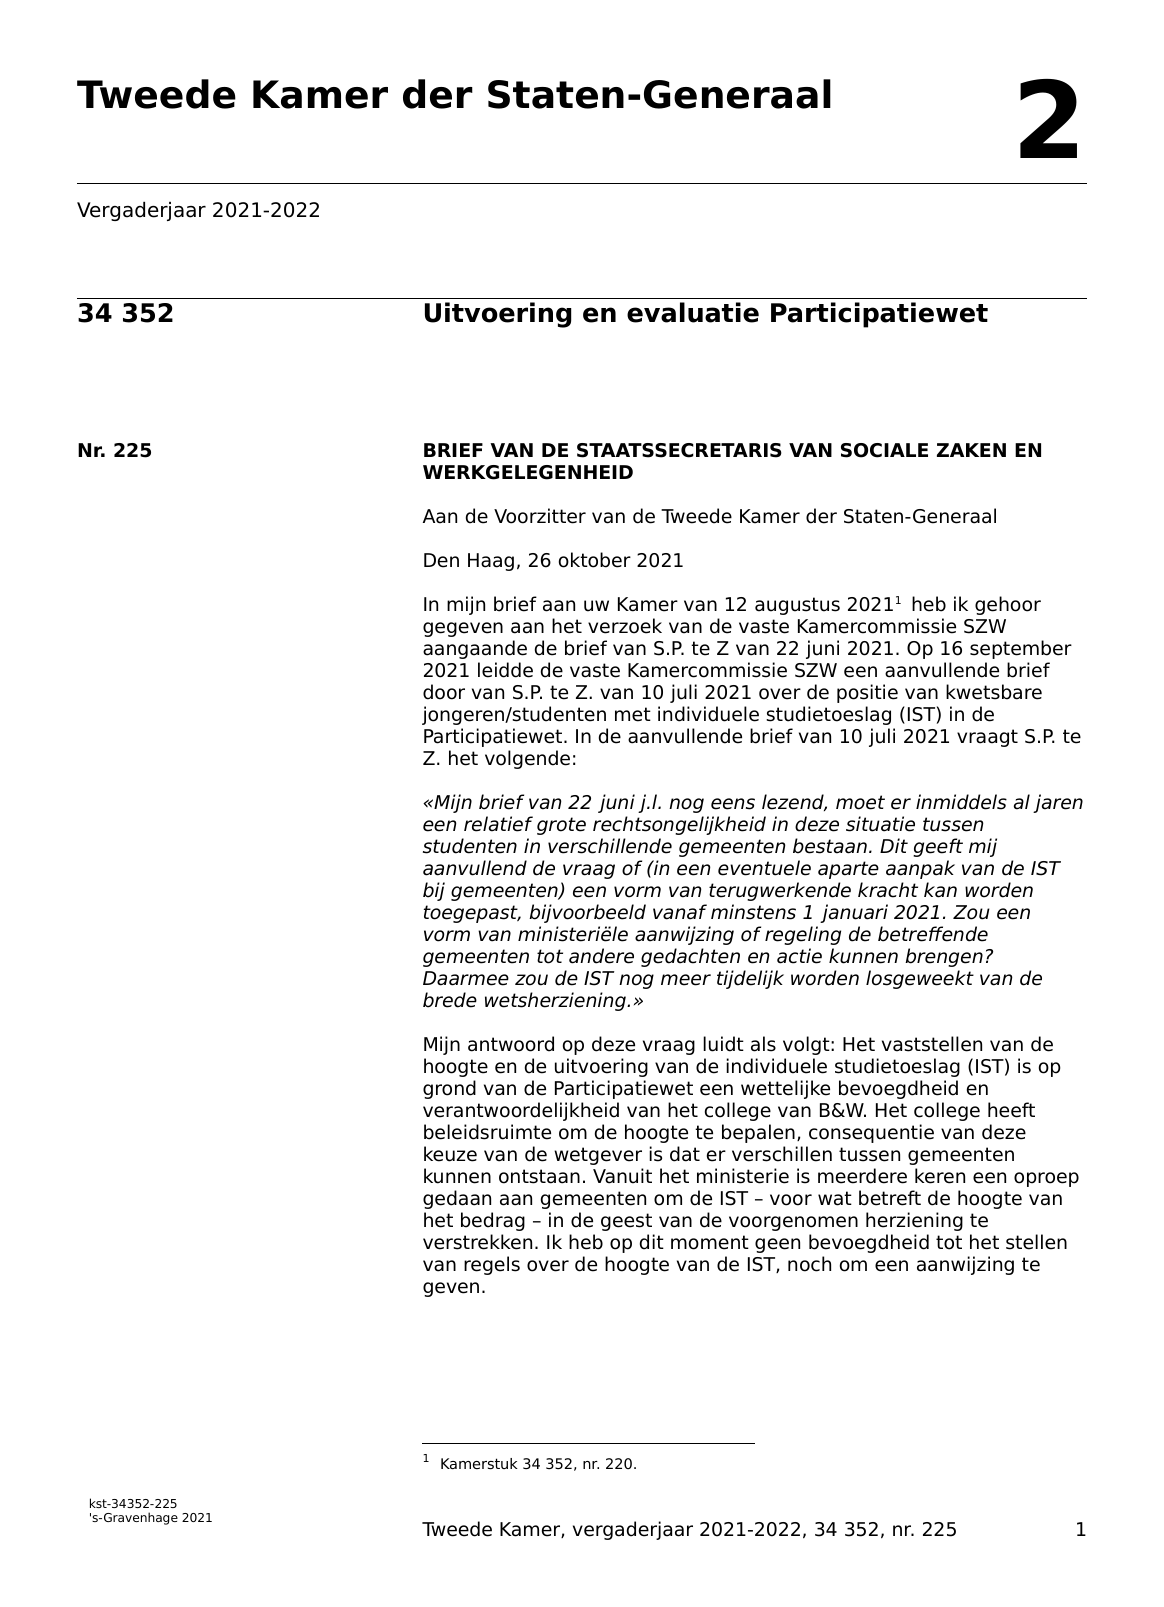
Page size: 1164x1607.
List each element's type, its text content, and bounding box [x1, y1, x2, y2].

table_header 2 [886, 59, 1087, 183]
table_header Tweede Kamer der Staten-Generaal [77, 59, 886, 183]
table_cell Vergaderjaar 2021-2022 [77, 184, 1087, 298]
text kst-34352-225 [88, 1497, 323, 1511]
text In mijn brief aan uw Kamer van 12 augustus 2021 heb ik gehoor gegeven aan het verzoek van de vaste Kamercommissie SZW aangaande de brief van S.P. te Z van 22 juni 2021. Op 16 september 2021 leidde de vaste Kamercommissie SZW een aanvullende brief door van S.P. te Z. van 10 juli 2021 over de positie van kwetsbare jongeren/studenten met individuele studietoeslag (IST) in de Participatiewet. In de aanvullende brief van 10 juli 2021 vraagt S.P. te Z. het volgende: [422, 594, 1087, 770]
text Mijn antwoord op deze vraag luidt als volgt: Het vaststellen van de hoogte en de uitvoering van de individuele studietoeslag (IST) is op grond van de Participatiewet een wettelijke bevoegdheid en verantwoordelijkheid van het college van B&W. Het college heeft beleidsruimte om de hoogte te bepalen, consequentie van deze keuze van de wetgever is dat er verschillen tussen gemeenten kunnen ontstaan. Vanuit het ministerie is meerdere keren een oproep gedaan aan gemeenten om de IST – voor wat betreft de hoogte van het bedrag – in de geest van de voorgenomen herziening te verstrekken. Ik heb op dit moment geen bevoegdheid tot het stellen van regels over de hoogte van de IST, noch om een aanwijzing te geven. [422, 1034, 1087, 1298]
text Aan de Voorzitter van de Tweede Kamer der Staten-Generaal [422, 506, 1087, 528]
subtitle 34 352 Uitvoering en evaluatie Participatiewet [77, 299, 1087, 329]
subtitle Nr. 225 BRIEF VAN DE STAATSSECRETARIS VAN SOCIALE ZAKEN EN WERKGELEGENHEID [77, 440, 1087, 484]
text Kamerstuk 34 352, nr. 220. [422, 1452, 1087, 1474]
text Den Haag, 26 oktober 2021 [422, 550, 1087, 572]
text «Mijn brief van 22 juni j.l. nog eens lezend, moet er inmiddels al jaren een relatief grote rechtsongelijkheid in deze situatie tussen studenten in verschillende gemeenten bestaan. Dit geeft mij aanvullend de vraag of (in een eventuele aparte aanpak van de IST bij gemeenten) een vorm van terugwerkende kracht kan worden toegepast, bijvoorbeeld vanaf minstens 1 januari 2021. Zou een vorm van ministeriële aanwijzing of regeling de betreffende gemeenten tot andere gedachten en actie kunnen brengen? Daarmee zou de IST nog meer tijdelijk worden losgeweekt van de brede wetsherziening.» [422, 792, 1087, 1012]
text 's-Gravenhage 2021 [88, 1511, 323, 1525]
